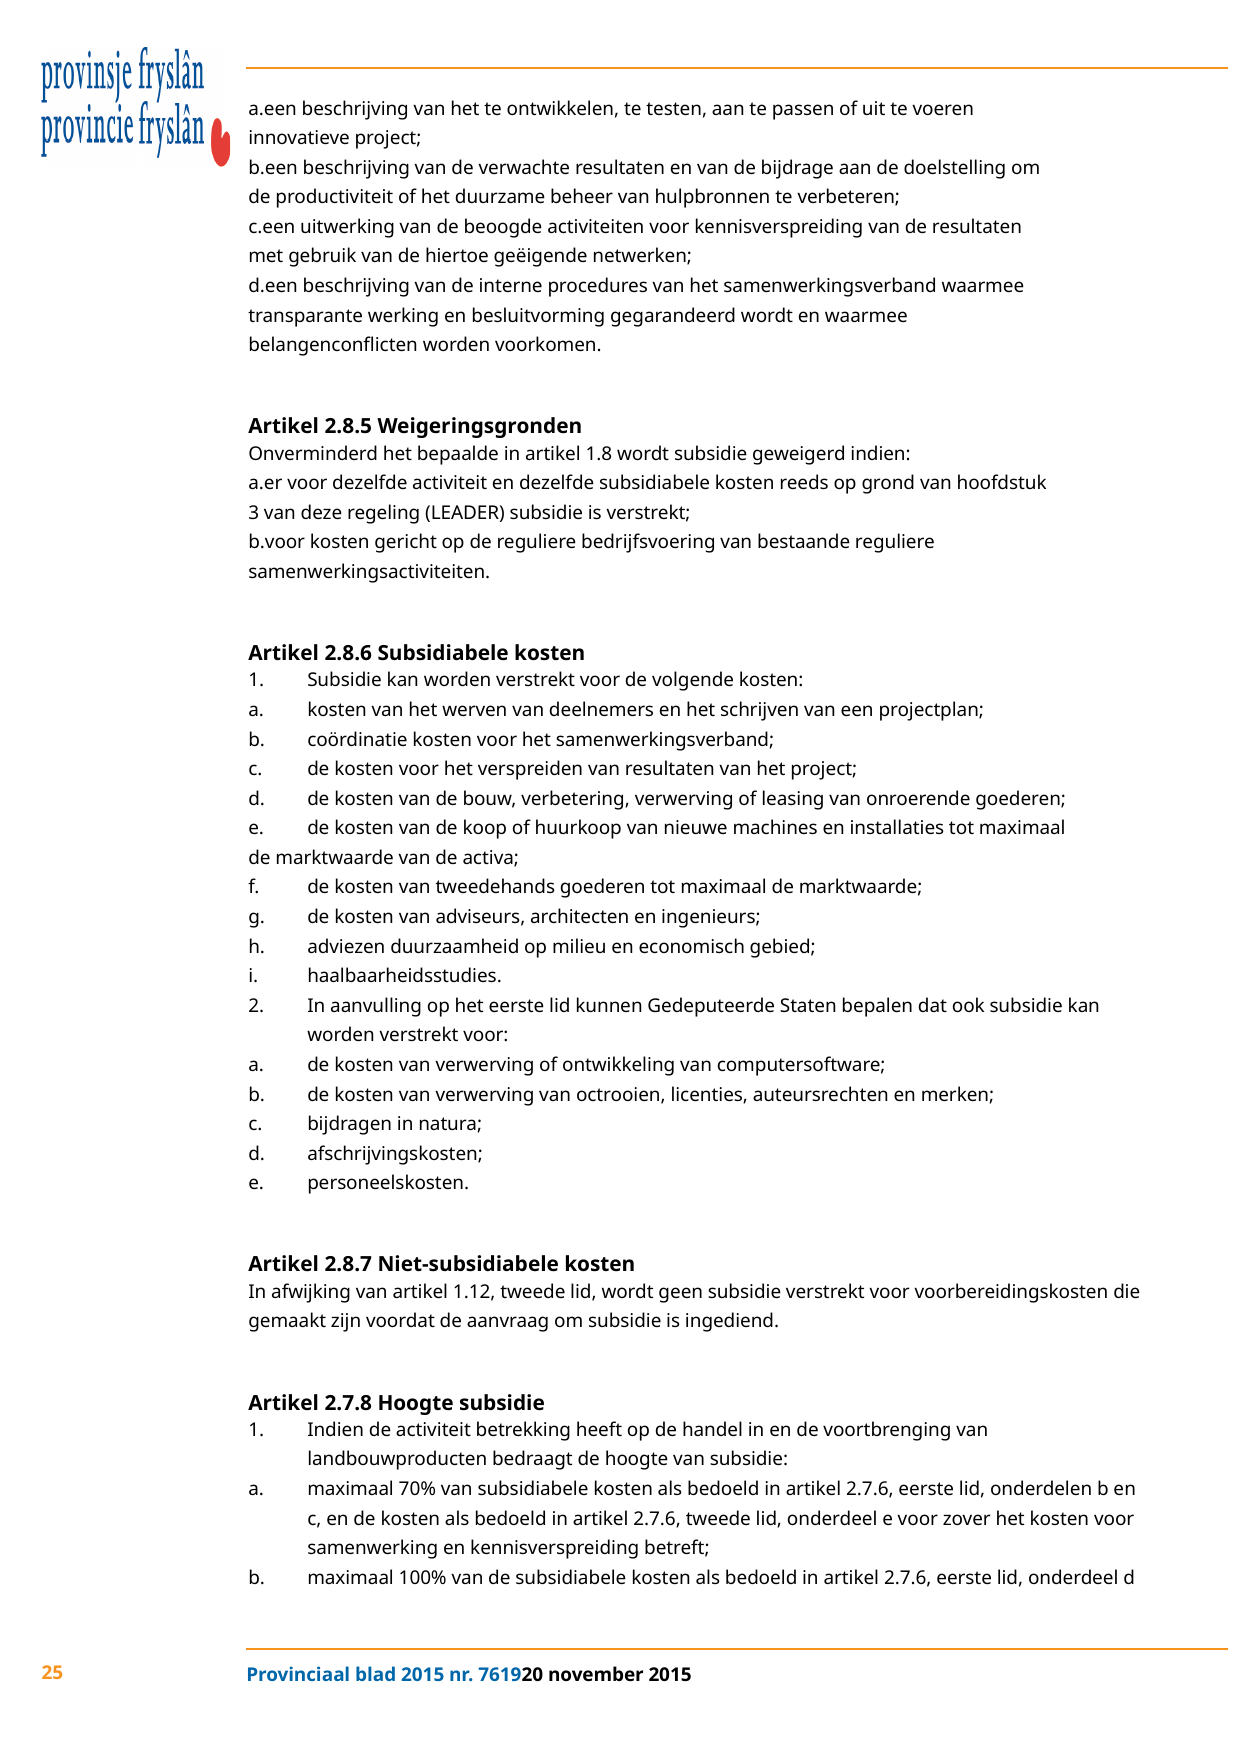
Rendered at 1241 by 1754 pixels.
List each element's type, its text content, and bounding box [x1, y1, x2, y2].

list de kosten van adviseurs, architecten en ingenieurs; [248, 903, 1152, 929]
list personeelskosten. [248, 1169, 1152, 1195]
list kosten van het werven van deelnemers en het schrijven van een projectplan; [248, 696, 1152, 722]
list bijdragen in natura; [248, 1110, 1152, 1136]
list de kosten van verwerving of ontwikkeling van computersoftware; [248, 1051, 1152, 1077]
list adviezen duurzaamheid op milieu en economisch gebied; [248, 933, 1152, 959]
list coördinatie kosten voor het samenwerkingsverband; [248, 726, 1152, 752]
text Artikel 2.8.7 Niet-subsidiabele kosten [248, 1249, 1152, 1278]
text In afwijking van artikel 1.12, tweede lid, wordt geen subsidie verstrekt voor voorbereidingskosten die gemaakt zijn voordat de aanvraag om subsidie is ingediend. [248, 1278, 1152, 1333]
list haalbaarheidsstudies. [248, 962, 1152, 988]
text samenwerkingsactiviteiten. [248, 558, 1152, 584]
list de kosten van verwerving van octrooien, licenties, auteursrechten en merken; [248, 1081, 1152, 1107]
text Onverminderd het bepaalde in artikel 1.8 wordt subsidie geweigerd indien: [248, 440, 1152, 466]
list maximaal 70% van subsidiabele kosten als bedoeld in artikel 2.7.6, eerste lid, onderdelen b en c, en de kosten als bedoeld in artikel 2.7.6, tweede lid, onderdeel e voor zover het kosten voor samenwerking en kennisverspreiding betreft; [248, 1475, 1152, 1560]
text met gebruik van de hiertoe geëigende netwerken; [248, 243, 1152, 268]
list maximaal 100% van de subsidiabele kosten als bedoeld in artikel 2.7.6, eerste lid, onderdeel d [248, 1564, 1152, 1590]
list de kosten van de koop of huurkoop van nieuwe machines en installaties tot maximaal [248, 814, 1152, 840]
list Indien de activiteit betrekking heeft op de handel in en de voortbrenging van landbouwproducten bedraagt de hoogte van subsidie: [248, 1416, 1152, 1471]
list afschrijvingskosten; [248, 1140, 1152, 1166]
text a.er voor dezelfde activiteit en dezelfde subsidiabele kosten reeds op grond van hoofdstuk [248, 469, 1152, 495]
text de marktwaarde van de activa; [248, 844, 1152, 870]
text d.een beschrijving van de interne procedures van het samenwerkingsverband waarmee [248, 272, 1152, 298]
text a.een beschrijving van het te ontwikkelen, te testen, aan te passen of uit te voeren [248, 95, 1152, 121]
text Artikel 2.8.5 Weigeringsgronden [248, 411, 1152, 440]
text b.voor kosten gericht op de reguliere bedrijfsvoering van bestaande reguliere [248, 529, 1152, 554]
text c.een uitwerking van de beoogde activiteiten voor kennisverspreiding van de resultaten [248, 213, 1152, 239]
text Artikel 2.8.6 Subsidiabele kosten [248, 638, 1152, 667]
text de productiviteit of het duurzame beheer van hulpbronnen te verbeteren; [248, 183, 1152, 209]
list Subsidie kan worden verstrekt voor de volgende kosten: [248, 667, 1152, 692]
text b.een beschrijving van de verwachte resultaten en van de bijdrage aan de doelstelling om [248, 154, 1152, 180]
text transparante werking en besluitvorming gegarandeerd wordt en waarmee [248, 302, 1152, 328]
text belangenconflicten worden voorkomen. [248, 331, 1152, 357]
text Artikel 2.7.8 Hoogte subsidie [248, 1388, 1152, 1416]
text 3 van deze regeling (LEADER) subsidie is verstrekt; [248, 499, 1152, 525]
list de kosten voor het verspreiden van resultaten van het project; [248, 755, 1152, 781]
picture [41, 47, 231, 172]
list In aanvulling op het eerste lid kunnen Gedeputeerde Staten bepalen dat ook subsidie kan worden verstrekt voor: [248, 992, 1152, 1047]
text innovatieve project; [248, 124, 1152, 150]
list de kosten van tweedehands goederen tot maximaal de marktwaarde; [248, 874, 1152, 899]
list de kosten van de bouw, verbetering, verwerving of leasing van onroerende goederen; [248, 785, 1152, 811]
